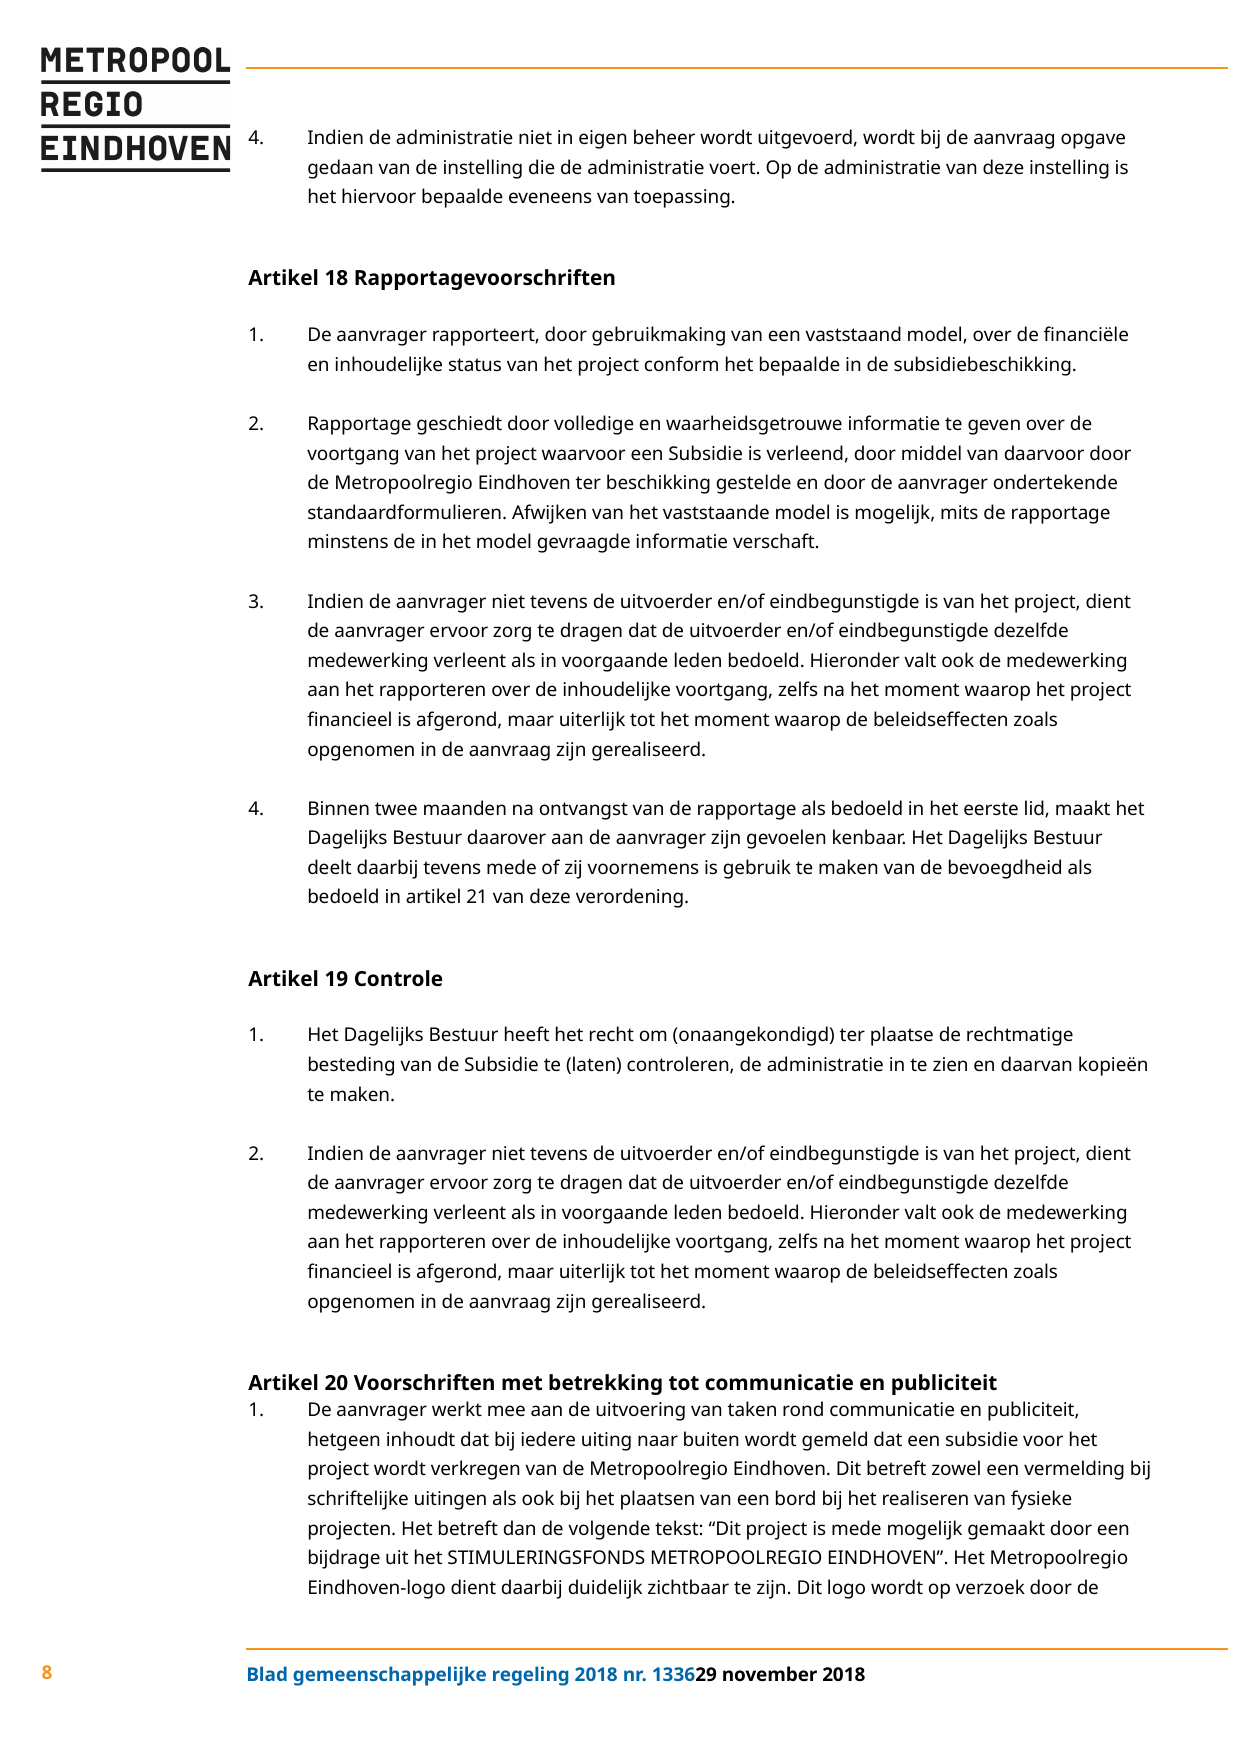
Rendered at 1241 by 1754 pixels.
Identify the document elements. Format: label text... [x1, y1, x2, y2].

list De aanvrager rapporteert, door gebruikmaking van een vaststaand model, over de financiële en inhoudelijke status van het project conform het bepaalde in de subsidiebeschikking. [248, 322, 1152, 377]
list Binnen twee maanden na ontvangst van de rapportage als bedoeld in het eerste lid, maakt het Dagelijks Bestuur daarover aan de aanvrager zijn gevoelen kenbaar. Het Dagelijks Bestuur deelt daarbij tevens mede of zij voornemens is gebruik te maken van de bevoegdheid als bedoeld in artikel 21 van deze verordening. [248, 795, 1152, 909]
text Artikel 20 Voorschriften met betrekking tot communicatie en publiciteit [248, 1368, 1152, 1396]
picture [41, 47, 231, 172]
list Indien de aanvrager niet tevens de uitvoerder en/of eindbegunstigde is van het project, dient de aanvrager ervoor zorg te dragen dat de uitvoerder en/of eindbegunstigde dezelfde medewerking verleent als in voorgaande leden bedoeld. Hieronder valt ook de medewerking aan het rapporteren over de inhoudelijke voortgang, zelfs na het moment waarop het project financieel is afgerond, maar uiterlijk tot het moment waarop de beleidseffecten zoals opgenomen in de aanvraag zijn gerealiseerd. [248, 1140, 1152, 1314]
list De aanvrager werkt mee aan de uitvoering van taken rond communicatie en publiciteit, hetgeen inhoudt dat bij iedere uiting naar buiten wordt gemeld dat een subsidie voor het project wordt verkregen van de Metropoolregio Eindhoven. Dit betreft zowel een vermelding bij schriftelijke uitingen als ook bij het plaatsen van een bord bij het realiseren van fysieke projecten. Het betreft dan de volgende tekst: “Dit project is mede mogelijk gemaakt door een bijdrage uit het STIMULERINGSFONDS METROPOOLREGIO EINDHOVEN”. Het Metropoolregio Eindhoven-logo dient daarbij duidelijk zichtbaar te zijn. Dit logo wordt op verzoek door de [248, 1396, 1152, 1599]
list Indien de aanvrager niet tevens de uitvoerder en/of eindbegunstigde is van het project, dient de aanvrager ervoor zorg te dragen dat de uitvoerder en/of eindbegunstigde dezelfde medewerking verleent als in voorgaande leden bedoeld. Hieronder valt ook de medewerking aan het rapporteren over de inhoudelijke voortgang, zelfs na het moment waarop het project financieel is afgerond, maar uiterlijk tot het moment waarop de beleidseffecten zoals opgenomen in de aanvraag zijn gerealiseerd. [248, 588, 1152, 761]
list Het Dagelijks Bestuur heeft het recht om (onaangekondigd) ter plaatse de rechtmatige besteding van de Subsidie te (laten) controleren, de administratie in te zien en daarvan kopieën te maken. [248, 1022, 1152, 1107]
text Artikel 18 Rapportagevoorschriften [248, 263, 1152, 292]
list Indien de administratie niet in eigen beheer wordt uitgevoerd, wordt bij de aanvraag opgave gedaan van de instelling die de administratie voert. Op de administratie van deze instelling is het hiervoor bepaalde eveneens van toepassing. [248, 124, 1152, 209]
list Rapportage geschiedt door volledige en waarheidsgetrouwe informatie te geven over de voortgang van het project waarvoor een Subsidie is verleend, door middel van daarvoor door de Metropoolregio Eindhoven ter beschikking gestelde en door de aanvrager ondertekende standaardformulieren. Afwijken van het vaststaande model is mogelijk, mits de rapportage minstens de in het model gevraagde informatie verschaft. [248, 410, 1152, 554]
text Artikel 19 Controle [248, 964, 1152, 992]
